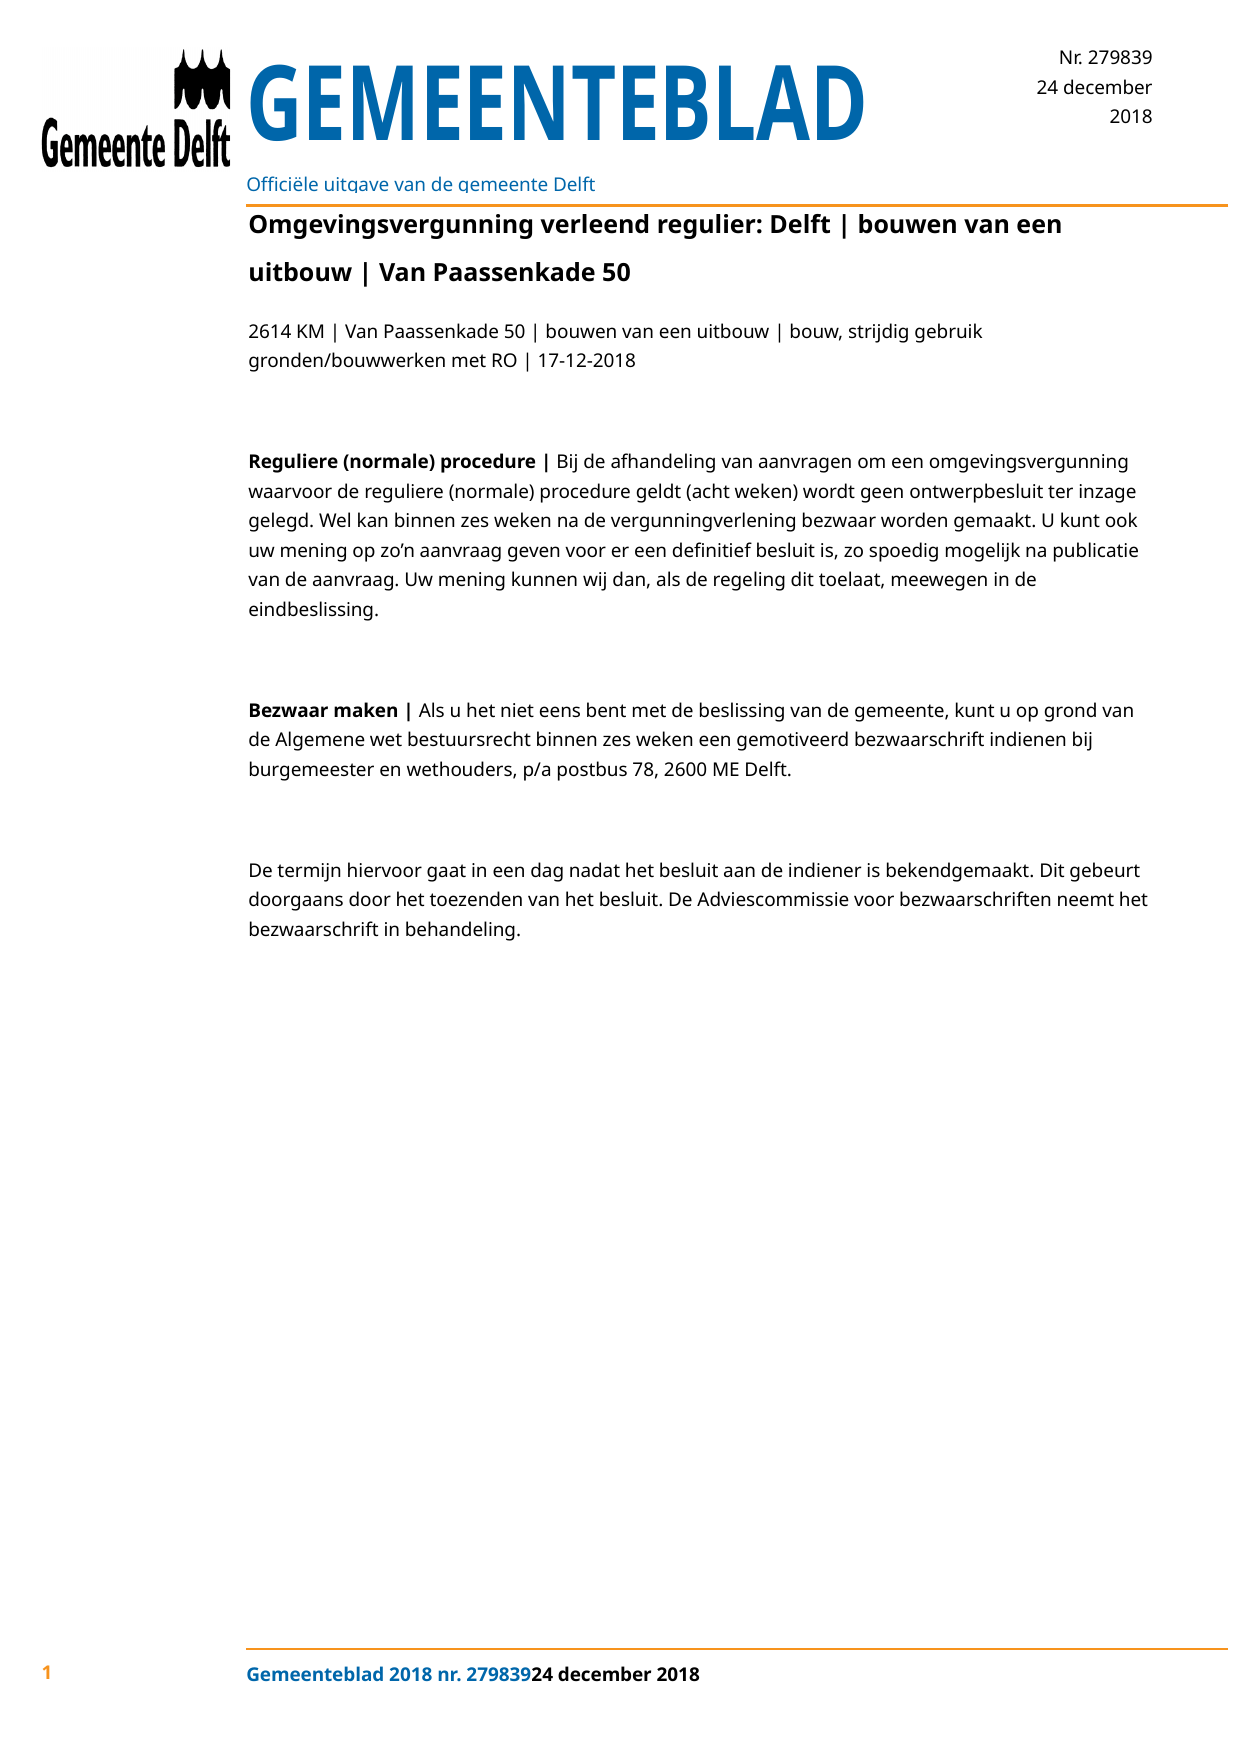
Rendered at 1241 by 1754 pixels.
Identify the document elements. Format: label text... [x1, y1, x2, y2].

text Omgevingsvergunning verleend regulier: Delft | bouwen van een uitbouw | Van Paassenkade 50 [248, 207, 1152, 288]
text Bezwaar maken | Als u het niet eens bent met de beslissing van de gemeente, kunt u op grond van de Algemene wet bestuursrecht binnen zes weken een gemotiveerd bezwaarschrift indienen bij burgemeester en wethouders, p/a postbus 78, 2600 ME Delft. [248, 697, 1152, 782]
text Reguliere (normale) procedure | Bij de afhandeling van aanvragen om een omgevingsvergunning waarvoor de reguliere (normale) procedure geldt (acht weken) wordt geen ontwerpbesluit ter inzage gelegd. Wel kan binnen zes weken na de vergunningverlening bezwaar worden gemaakt. U kunt ook uw mening op zo’n aanvraag geven voor er een definitief besluit is, zo spoedig mogelijk na publicatie van de aanvraag. Uw mening kunnen wij dan, als de regeling dit toelaat, meewegen in de eindbeslissing. [248, 448, 1152, 622]
text 2614 KM | Van Paassenkade 50 | bouwen van een uitbouw | bouw, strijdig gebruik gronden/bouwwerken met RO | 17-12-2018 [248, 318, 1152, 373]
picture [41, 47, 231, 172]
text De termijn hiervoor gaat in een dag nadat het besluit aan de indiener is bekendgemaakt. Dit gebeurt doorgaans door het toezenden van het besluit. De Adviescommissie voor bezwaarschriften neemt het bezwaarschrift in behandeling. [248, 857, 1152, 942]
